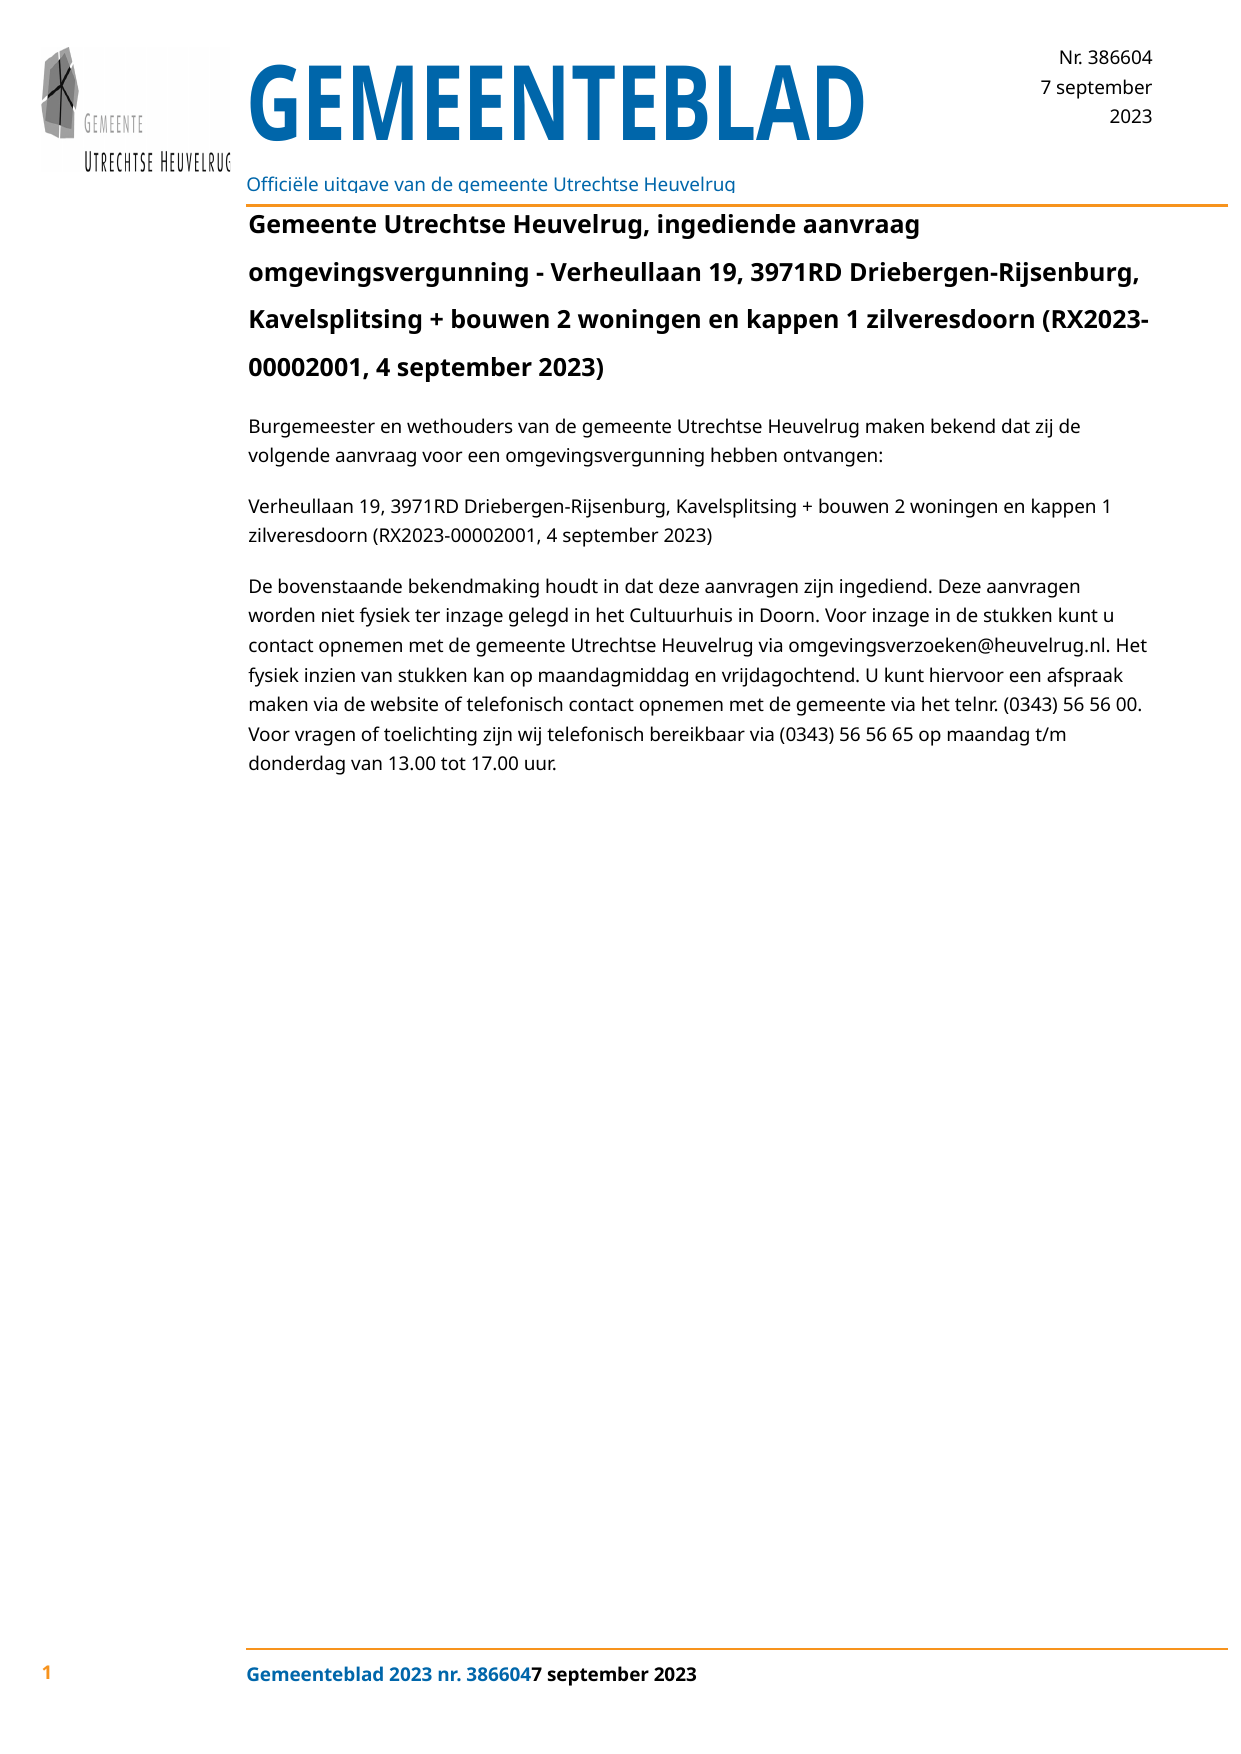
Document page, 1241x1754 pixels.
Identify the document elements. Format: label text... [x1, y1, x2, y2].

text Gemeente Utrechtse Heuvelrug, ingediende aanvraag omgevingsvergunning - Verheullaan 19, 3971RD Driebergen-Rijsenburg, Kavelsplitsing + bouwen 2 woningen en kappen 1 zilveresdoorn (RX2023-00002001, 4 september 2023) [248, 207, 1152, 384]
picture [41, 47, 231, 172]
text Verheullaan 19, 3971RD Driebergen-Rijsenburg, Kavelsplitsing + bouwen 2 woningen en kappen 1 zilveresdoorn (RX2023-00002001, 4 september 2023) [248, 493, 1152, 548]
text De bovenstaande bekendmaking houdt in dat deze aanvragen zijn ingediend. Deze aanvragen worden niet fysiek ter inzage gelegd in het Cultuurhuis in Doorn. Voor inzage in de stukken kunt u contact opnemen met de gemeente Utrechtse Heuvelrug via omgevingsverzoeken@heuvelrug.nl. Het fysiek inzien van stukken kan op maandagmiddag en vrijdagochtend. U kunt hiervoor een afspraak maken via de website of telefonisch contact opnemen met de gemeente via het telnr. (0343) 56 56 00. Voor vragen of toelichting zijn wij telefonisch bereikbaar via (0343) 56 56 65 op maandag t/m donderdag van 13.00 tot 17.00 uur. [248, 573, 1152, 776]
text Burgemeester en wethouders van de gemeente Utrechtse Heuvelrug maken bekend dat zij de volgende aanvraag voor een omgevingsvergunning hebben ontvangen: [248, 413, 1152, 468]
